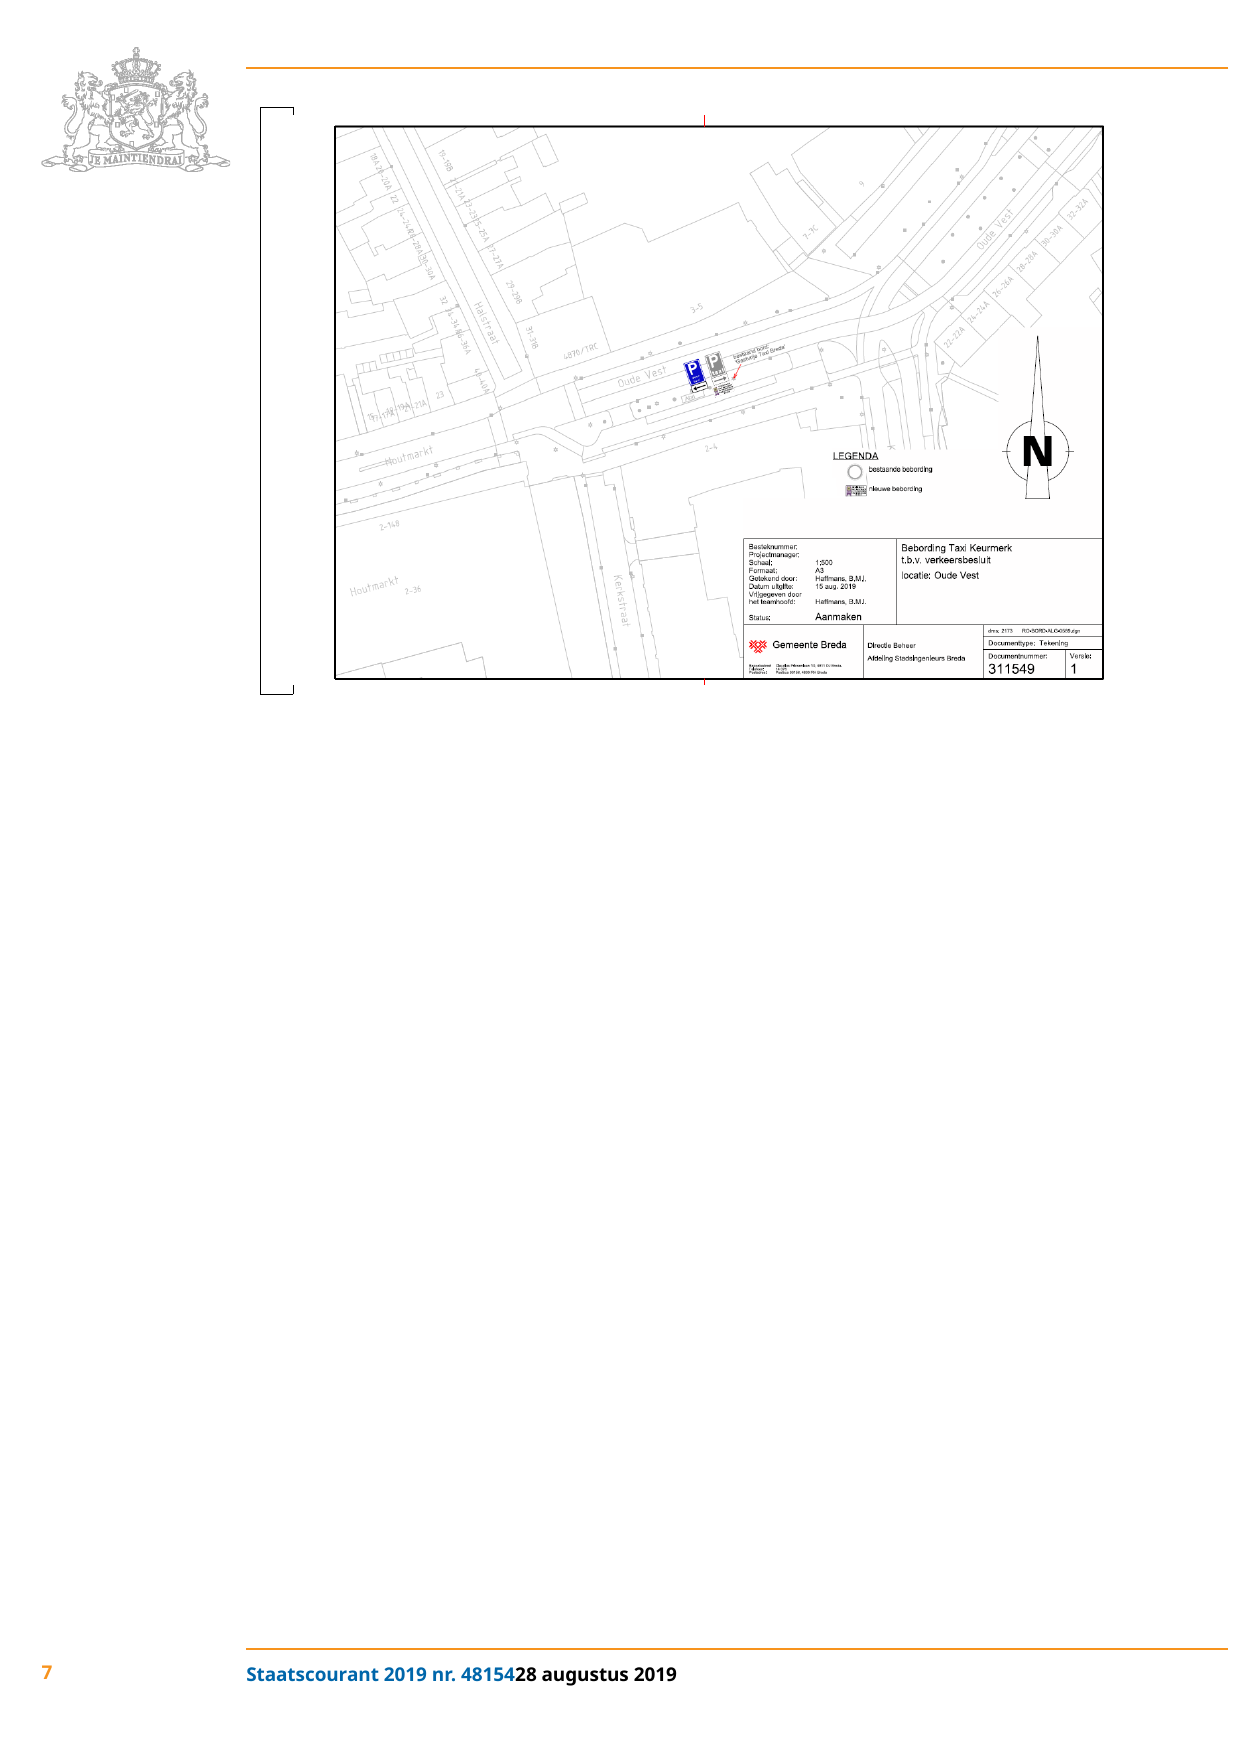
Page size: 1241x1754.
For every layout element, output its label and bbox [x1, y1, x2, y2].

picture [41, 47, 231, 172]
picture [268, 115, 1173, 685]
